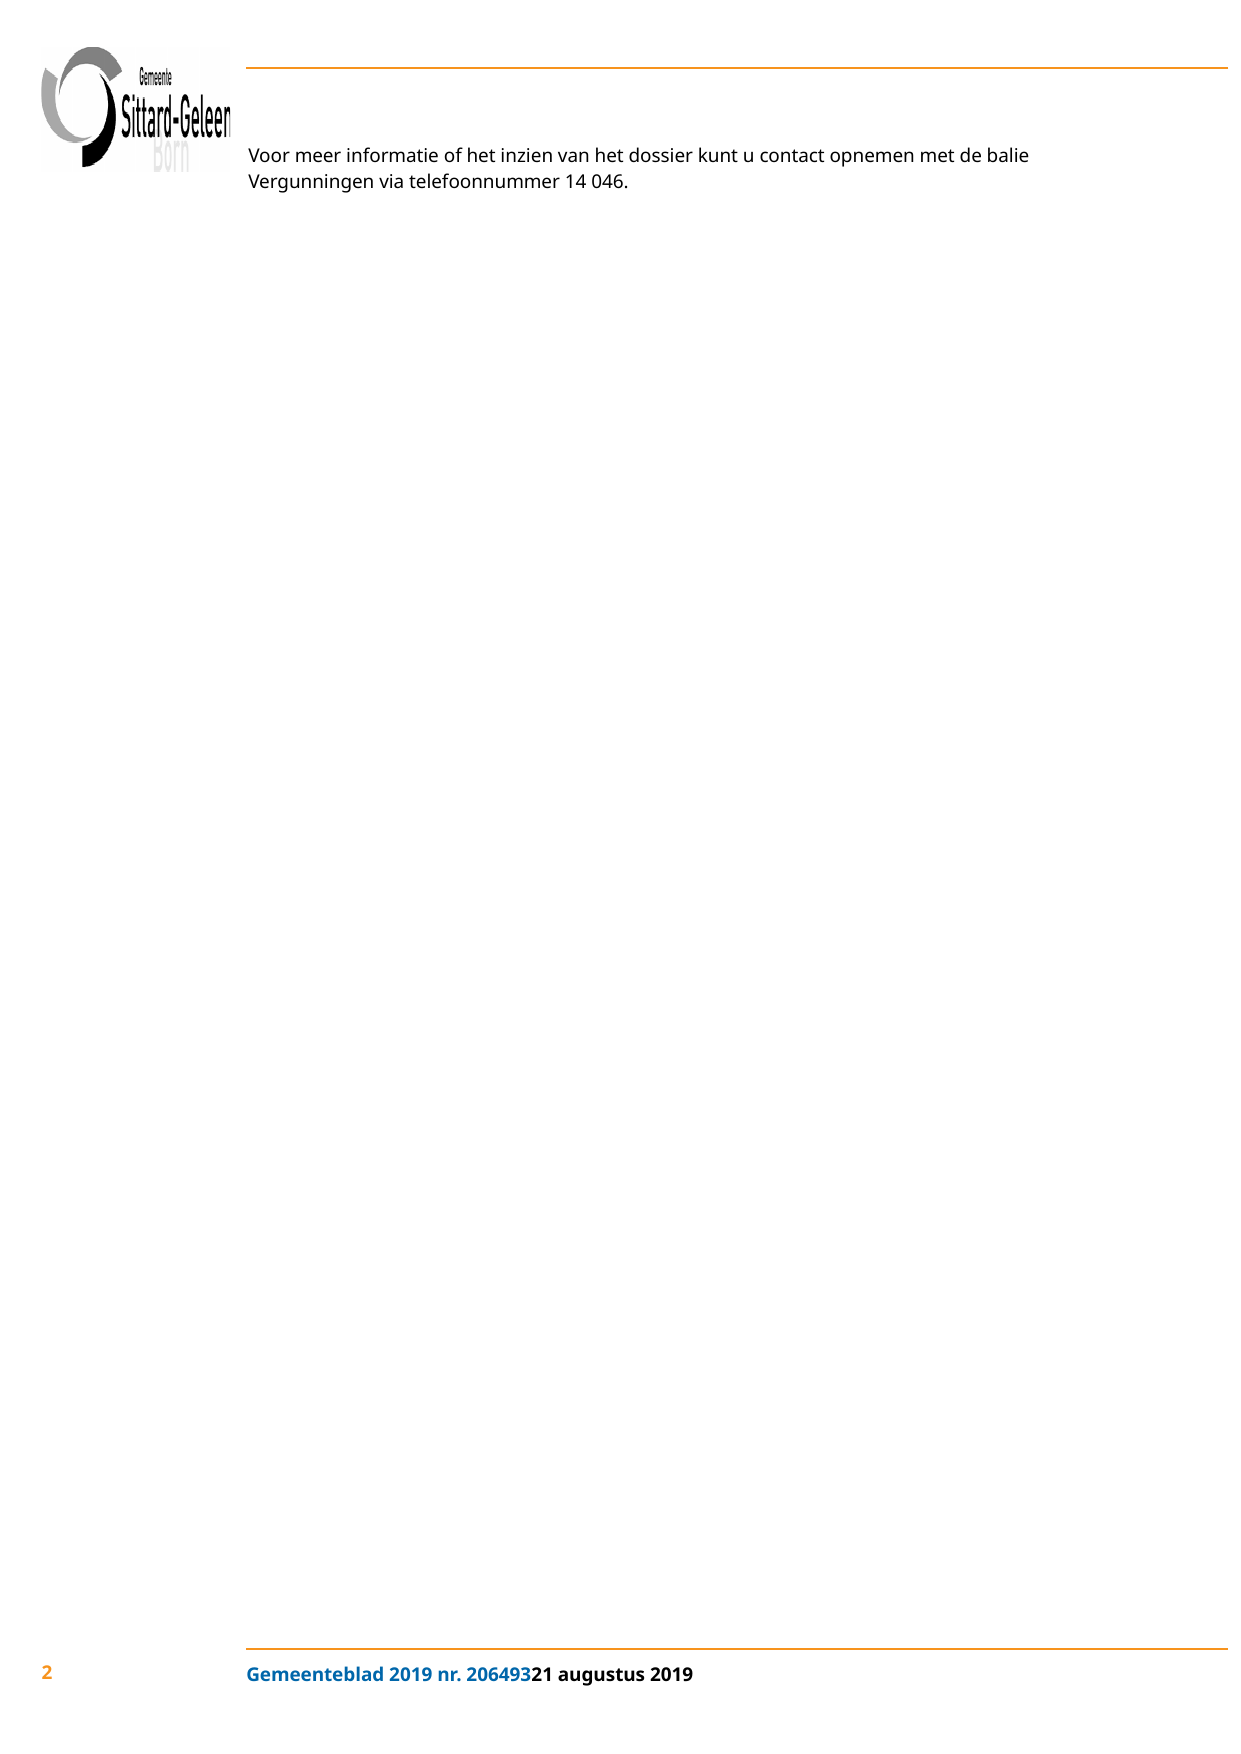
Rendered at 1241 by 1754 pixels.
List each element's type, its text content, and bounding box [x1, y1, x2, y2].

text Voor meer informatie of het inzien van het dossier kunt u contact opnemen met de balie Vergunningen via telefoonnummer 14 046. [248, 143, 1152, 194]
picture [41, 47, 231, 172]
